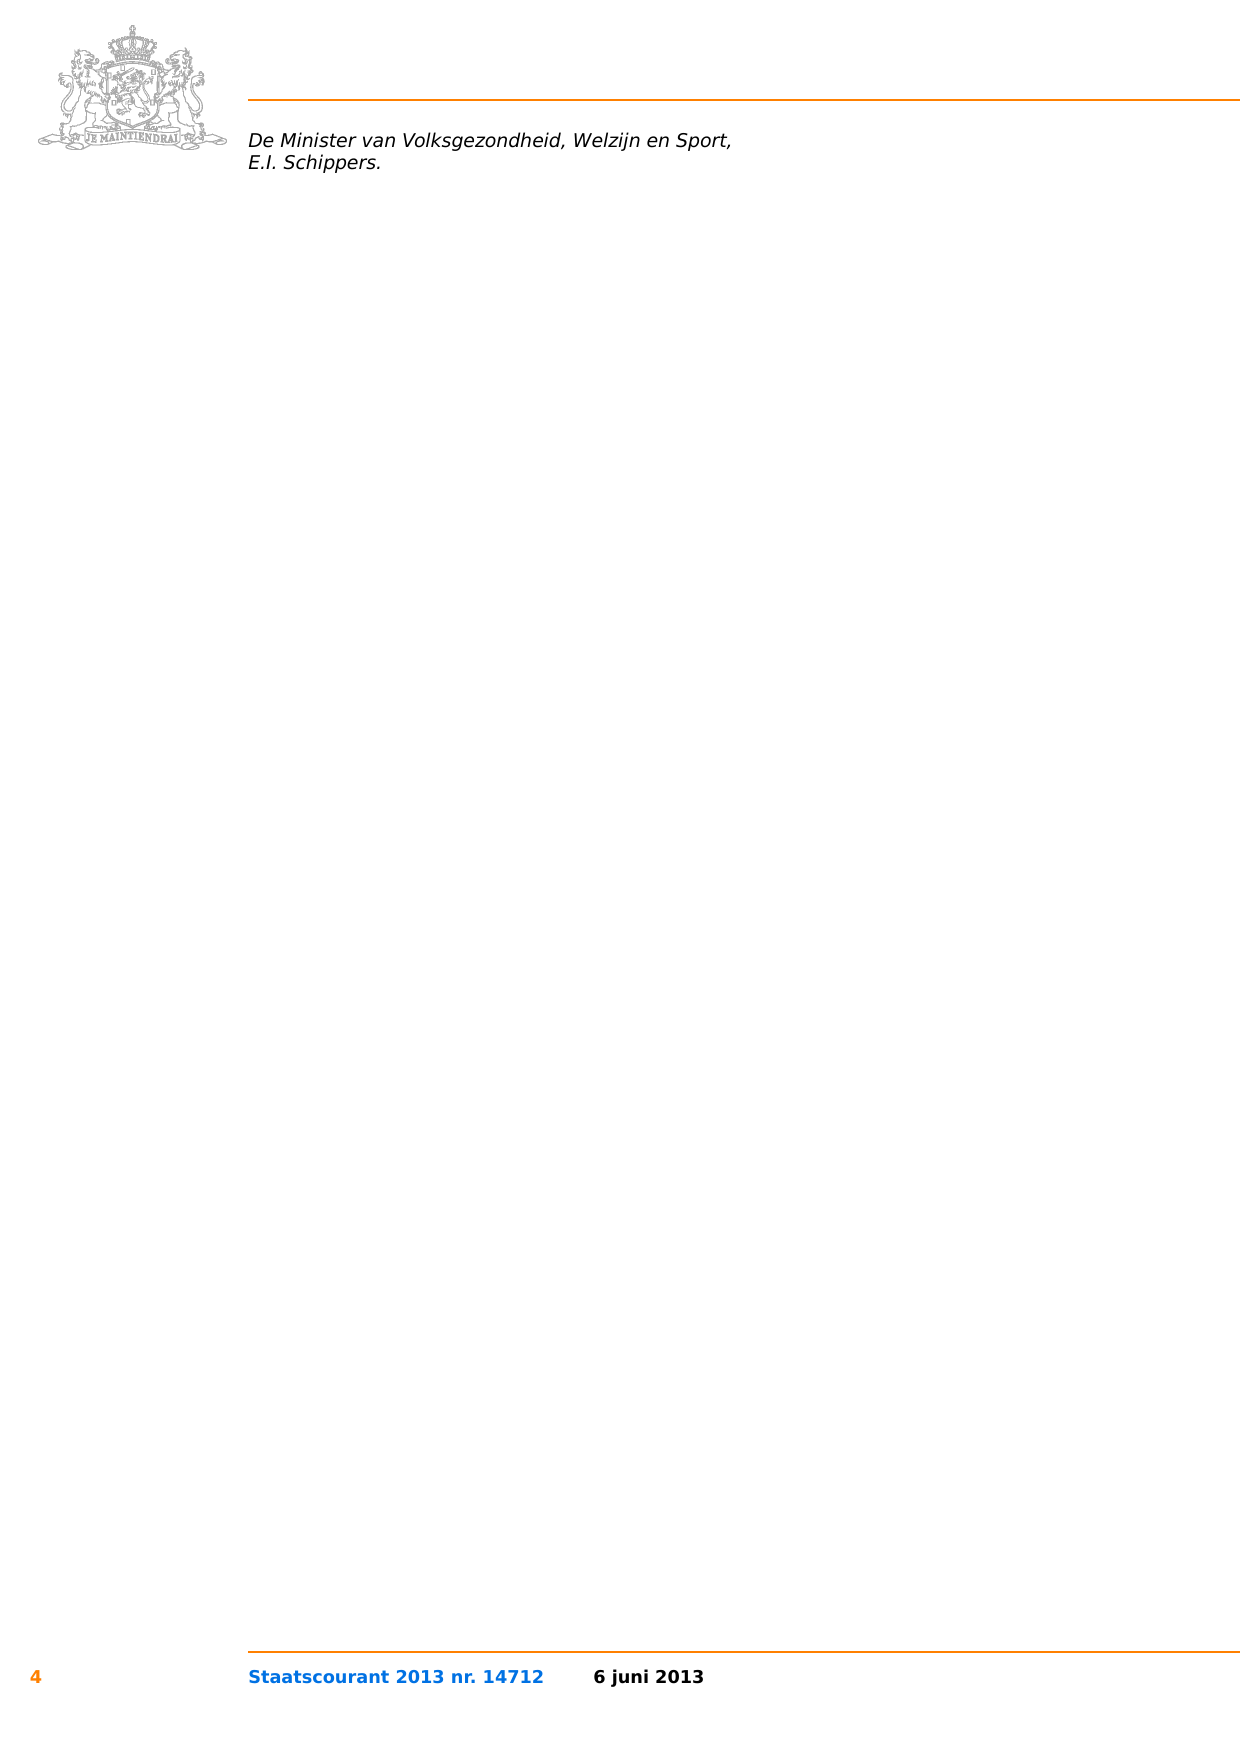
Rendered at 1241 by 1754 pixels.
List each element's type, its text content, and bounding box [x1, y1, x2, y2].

text De Minister van Volksgezondheid, Welzijn en Sport, E.I. Schippers. [248, 130, 1163, 174]
picture [38, 25, 227, 150]
